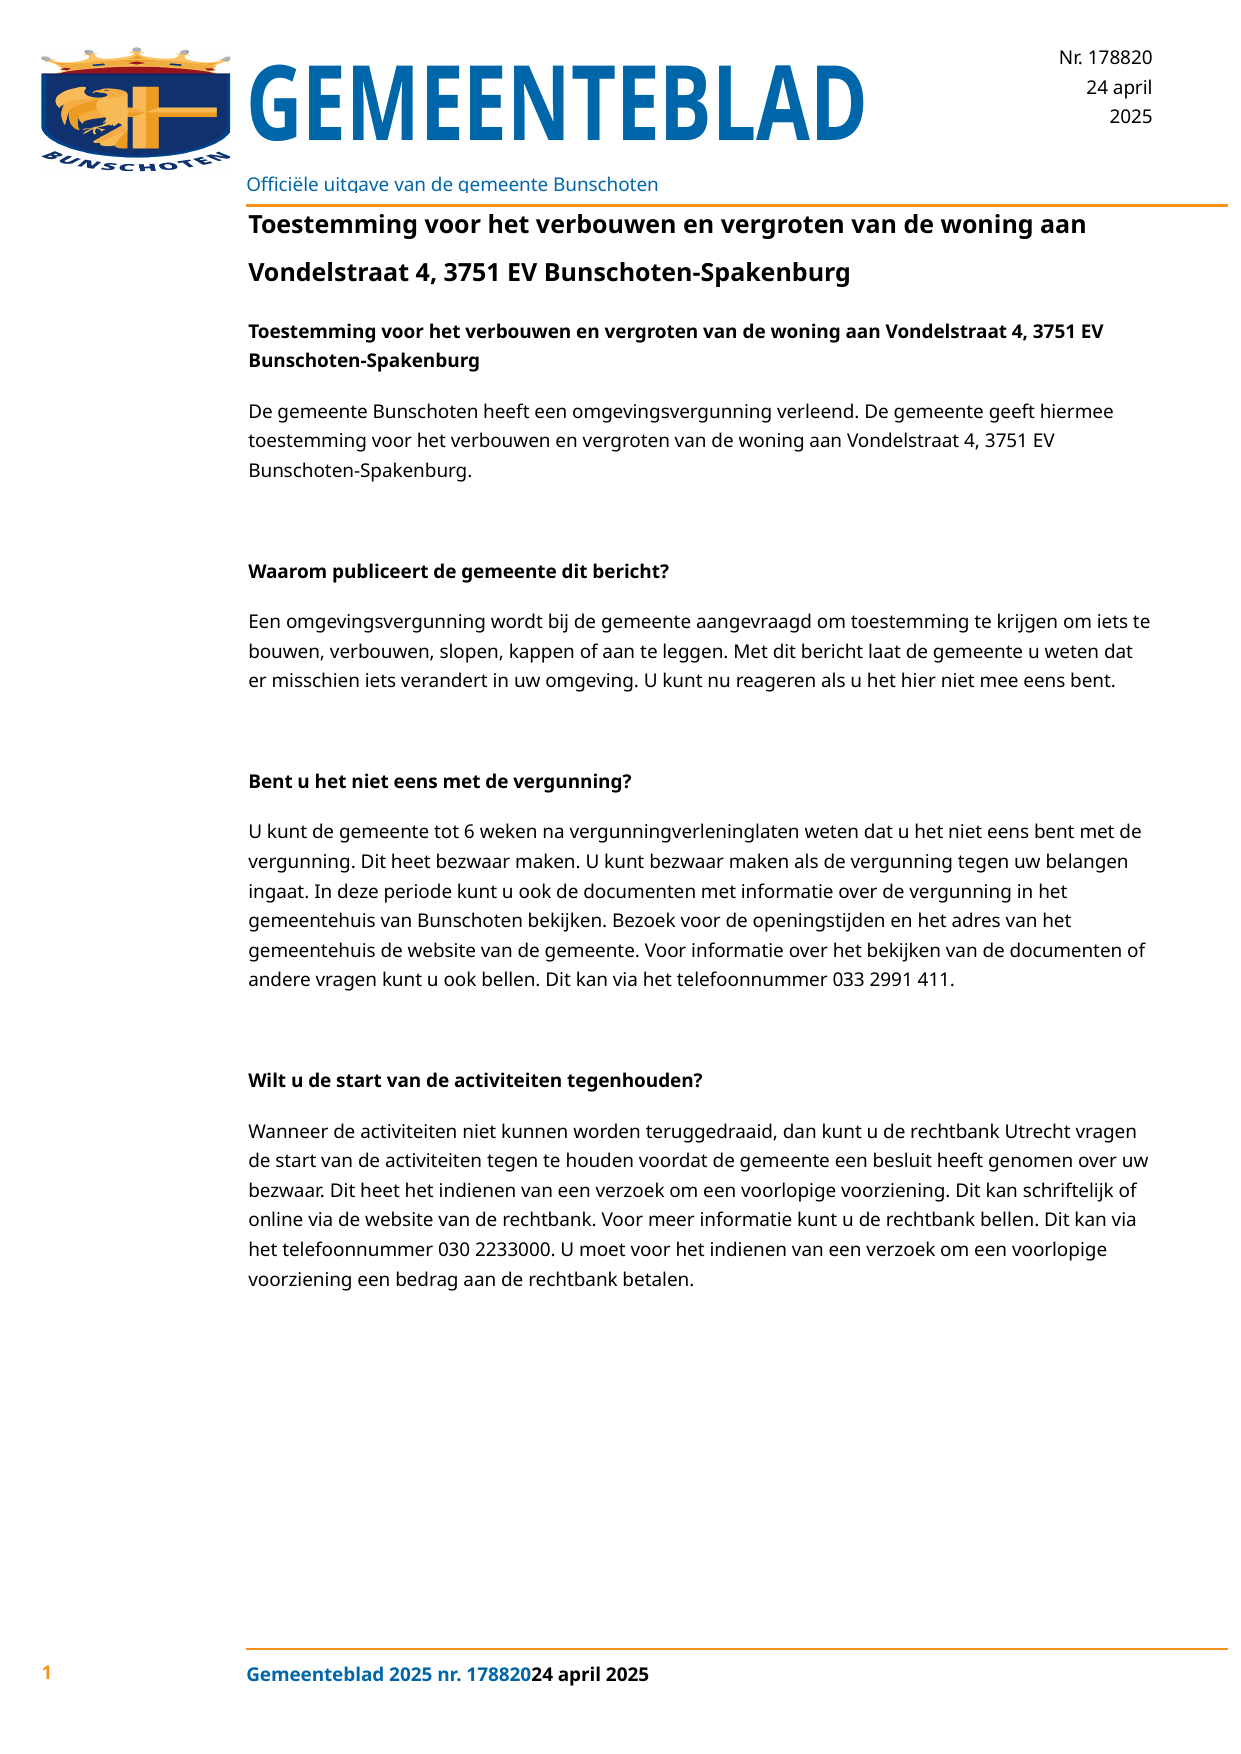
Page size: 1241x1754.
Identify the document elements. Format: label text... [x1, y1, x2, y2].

text Wanneer de activiteiten niet kunnen worden teruggedraaid, dan kunt u de rechtbank Utrecht vragen de start van de activiteiten tegen te houden voordat de gemeente een besluit heeft genomen over uw bezwaar. Dit heet het indienen van een verzoek om een voorlopige voorziening. Dit kan schriftelijk of online via de website van de rechtbank. Voor meer informatie kunt u de rechtbank bellen. Dit kan via het telefoonnummer 030 2233000. U moet voor het indienen van een verzoek om een voorlopige voorziening een bedrag aan de rechtbank betalen. [248, 1118, 1152, 1292]
text Bent u het niet eens met de vergunning? [248, 768, 1152, 794]
text De gemeente Bunschoten heeft een omgevingsvergunning verleend. De gemeente geeft hiermee toestemming voor het verbouwen en vergroten van de woning aan Vondelstraat 4, 3751 EV Bunschoten-Spakenburg. [248, 398, 1152, 483]
text Toestemming voor het verbouwen en vergroten van de woning aan Vondelstraat 4, 3751 EV Bunschoten-Spakenburg [248, 207, 1152, 288]
text Wilt u de start van de activiteiten tegenhouden? [248, 1067, 1152, 1093]
text Waarom publiceert de gemeente dit bericht? [248, 558, 1152, 584]
text U kunt de gemeente tot 6 weken na vergunningverleninglaten weten dat u het niet eens bent met de vergunning. Dit heet bezwaar maken. U kunt bezwaar maken als de vergunning tegen uw belangen ingaat. In deze periode kunt u ook de documenten met informatie over de vergunning in het gemeentehuis van Bunschoten bekijken. Bezoek voor de openingstijden en het adres van het gemeentehuis de website van de gemeente. Voor informatie over het bekijken van de documenten of andere vragen kunt u ook bellen. Dit kan via het telefoonnummer 033 2991 411. [248, 819, 1152, 992]
text Toestemming voor het verbouwen en vergroten van de woning aan Vondelstraat 4, 3751 EV Bunschoten-Spakenburg [248, 318, 1152, 373]
picture [41, 47, 231, 172]
text Een omgevingsvergunning wordt bij de gemeente aangevraagd om toestemming te krijgen om iets te bouwen, verbouwen, slopen, kappen of aan te leggen. Met dit bericht laat de gemeente u weten dat er misschien iets verandert in uw omgeving. U kunt nu reageren als u het hier niet mee eens bent. [248, 608, 1152, 693]
